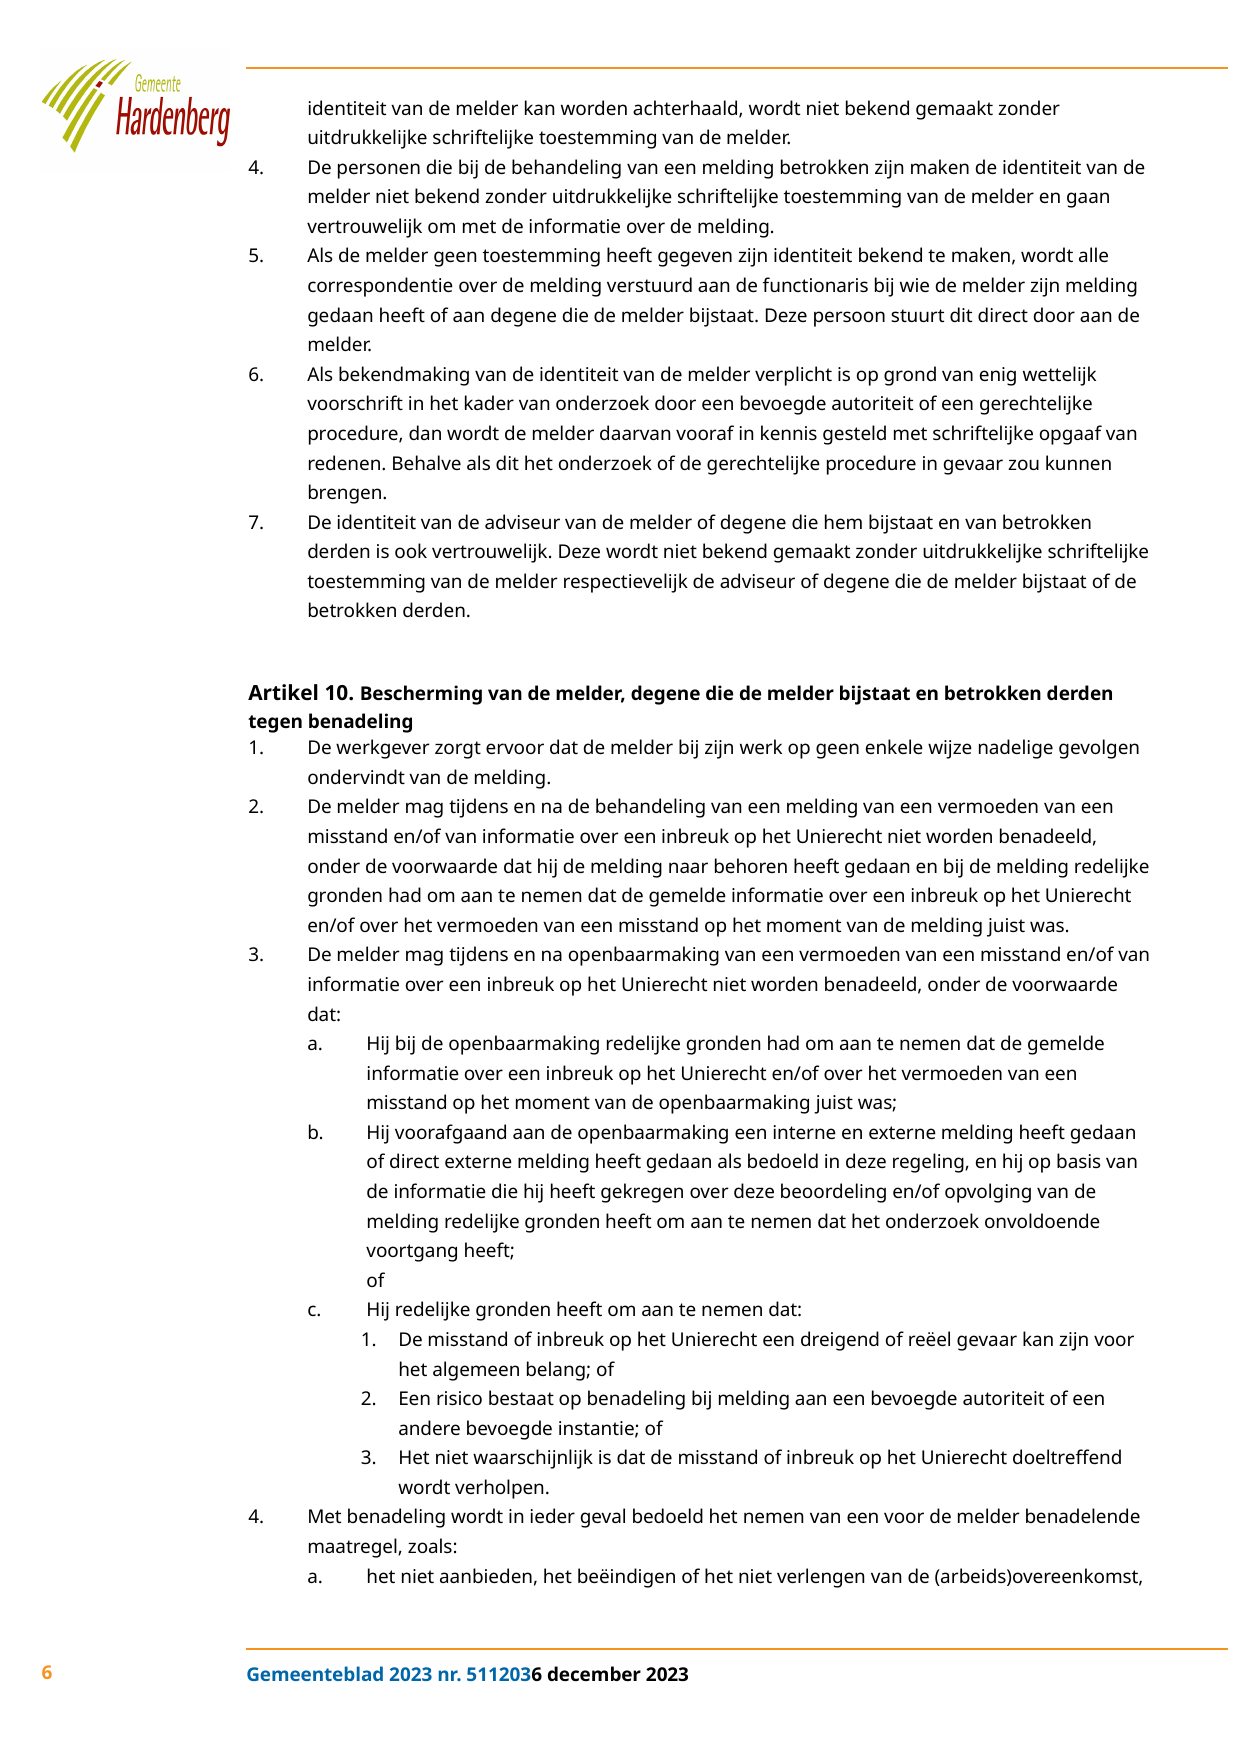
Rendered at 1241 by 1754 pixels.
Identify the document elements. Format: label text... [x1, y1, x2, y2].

list Met benadeling wordt in ieder geval bedoeld het nemen van een voor de melder benadelende maatregel, zoals: [248, 1504, 1152, 1559]
list De misstand of inbreuk op het Unierecht een dreigend of reëel gevaar kan zijn voor het algemeen belang; of [361, 1326, 1152, 1382]
list of [307, 1267, 1152, 1293]
list Als bekendmaking van de identiteit van de melder verplicht is op grond van enig wettelijk voorschrift in het kader van onderzoek door een bevoegde autoriteit of een gerechtelijke procedure, dan wordt de melder daarvan vooraf in kennis gesteld met schriftelijke opgaaf van redenen. Behalve als dit het onderzoek of de gerechtelijke procedure in gevaar zou kunnen brengen. [248, 361, 1152, 505]
list Een risico bestaat op benadeling bij melding aan een bevoegde autoriteit of een andere bevoegde instantie; of [361, 1385, 1152, 1441]
picture [41, 47, 231, 172]
list Hij bij de openbaarmaking redelijke gronden had om aan te nemen dat de gemelde informatie over een inbreuk op het Unierecht en/of over het vermoeden van een misstand op het moment van de openbaarmaking juist was; [307, 1030, 1152, 1115]
list Hij redelijke gronden heeft om aan te nemen dat: [307, 1297, 1152, 1322]
list Als de melder geen toestemming heeft gegeven zijn identiteit bekend te maken, wordt alle correspondentie over de melding verstuurd aan de functionaris bij wie de melder zijn melding gedaan heeft of aan degene die de melder bijstaat. Deze persoon stuurt dit direct door aan de melder. [248, 243, 1152, 357]
list identiteit van de melder kan worden achterhaald, wordt niet bekend gemaakt zonder uitdrukkelijke schriftelijke toestemming van de melder. [248, 95, 1152, 150]
list De werkgever zorgt ervoor dat de melder bij zijn werk op geen enkele wijze nadelige gevolgen ondervindt van de melding. [248, 734, 1152, 790]
list De melder mag tijdens en na openbaarmaking van een vermoeden van een misstand en/of van informatie over een inbreuk op het Unierecht niet worden benadeeld, onder de voorwaarde dat: [248, 942, 1152, 1027]
list Het niet waarschijnlijk is dat de misstand of inbreuk op het Unierecht doeltreffend wordt verholpen. [361, 1444, 1152, 1500]
list De identiteit van de adviseur van de melder of degene die hem bijstaat en van betrokken derden is ook vertrouwelijk. Deze wordt niet bekend gemaakt zonder uitdrukkelijke schriftelijke toestemming van de melder respectievelijk de adviseur of degene die de melder bijstaat of de betrokken derden. [248, 509, 1152, 623]
list Hij voorafgaand aan de openbaarmaking een interne en externe melding heeft gedaan of direct externe melding heeft gedaan als bedoeld in deze regeling, en hij op basis van de informatie die hij heeft gekregen over deze beoordeling en/of opvolging van de melding redelijke gronden heeft om aan te nemen dat het onderzoek onvoldoende voortgang heeft; [307, 1119, 1152, 1263]
list het niet aanbieden, het beëindigen of het niet verlengen van de (arbeids)overeenkomst, [307, 1563, 1152, 1589]
list De melder mag tijdens en na de behandeling van een melding van een vermoeden van een misstand en/of van informatie over een inbreuk op het Unierecht niet worden benadeeld, onder de voorwaarde dat hij de melding naar behoren heeft gedaan en bij de melding redelijke gronden had om aan te nemen dat de gemelde informatie over een inbreuk op het Unierecht en/of over het vermoeden van een misstand op het moment van de melding juist was. [248, 794, 1152, 938]
list De personen die bij de behandeling van een melding betrokken zijn maken de identiteit van de melder niet bekend zonder uitdrukkelijke schriftelijke toestemming van de melder en gaan vertrouwelijk om met de informatie over de melding. [248, 154, 1152, 239]
text Artikel 10. Bescherming van de melder, degene die de melder bijstaat en betrokken derden tegen benadeling [248, 678, 1152, 734]
